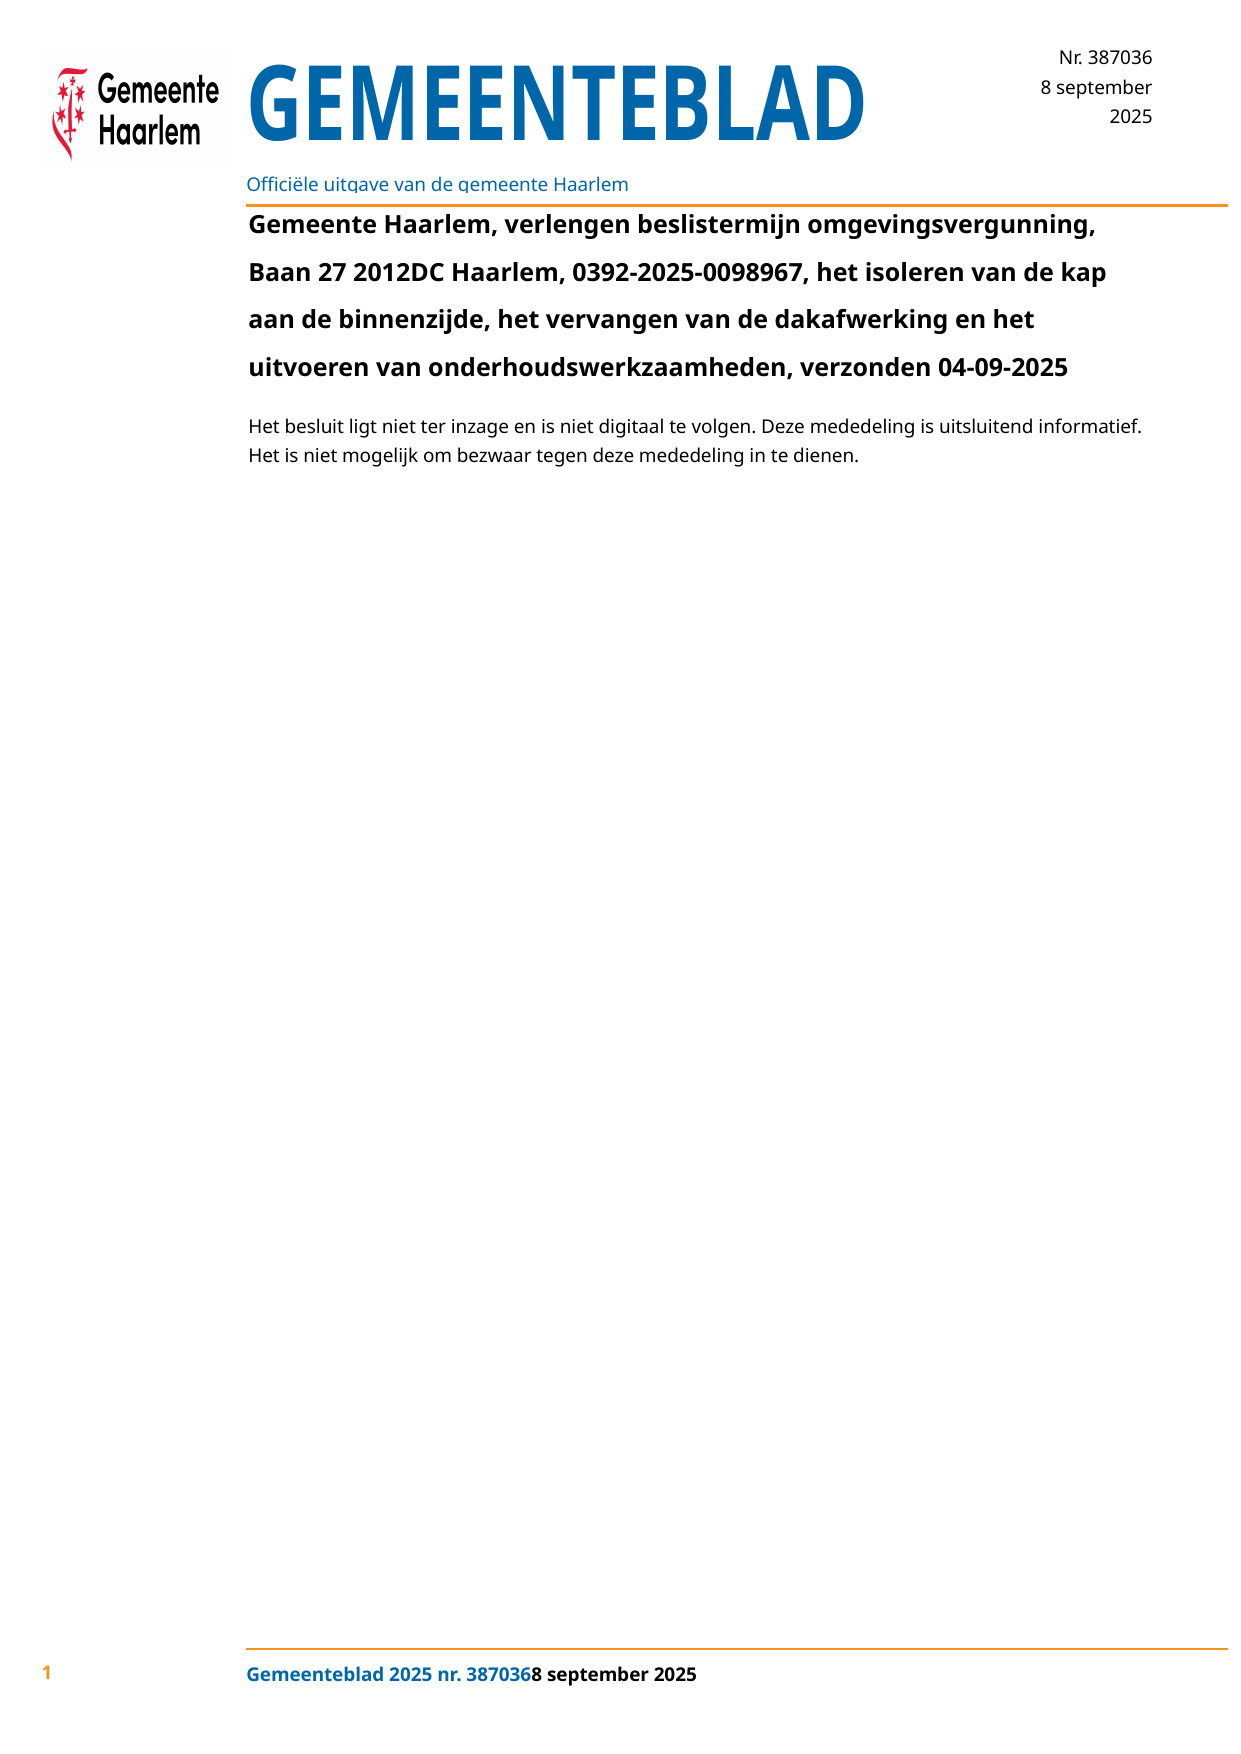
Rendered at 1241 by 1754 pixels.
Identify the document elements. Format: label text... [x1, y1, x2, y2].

picture [41, 47, 231, 172]
text Het besluit ligt niet ter inzage en is niet digitaal te volgen. Deze mededeling is uitsluitend informatief. Het is niet mogelijk om bezwaar tegen deze mededeling in te dienen. [248, 413, 1152, 468]
text Gemeente Haarlem, verlengen beslistermijn omgevingsvergunning, Baan 27 2012DC Haarlem, 0392-2025-0098967, het isoleren van de kap aan de binnenzijde, het vervangen van de dakafwerking en het uitvoeren van onderhoudswerkzaamheden, verzonden 04-09-2025 [248, 207, 1152, 384]
